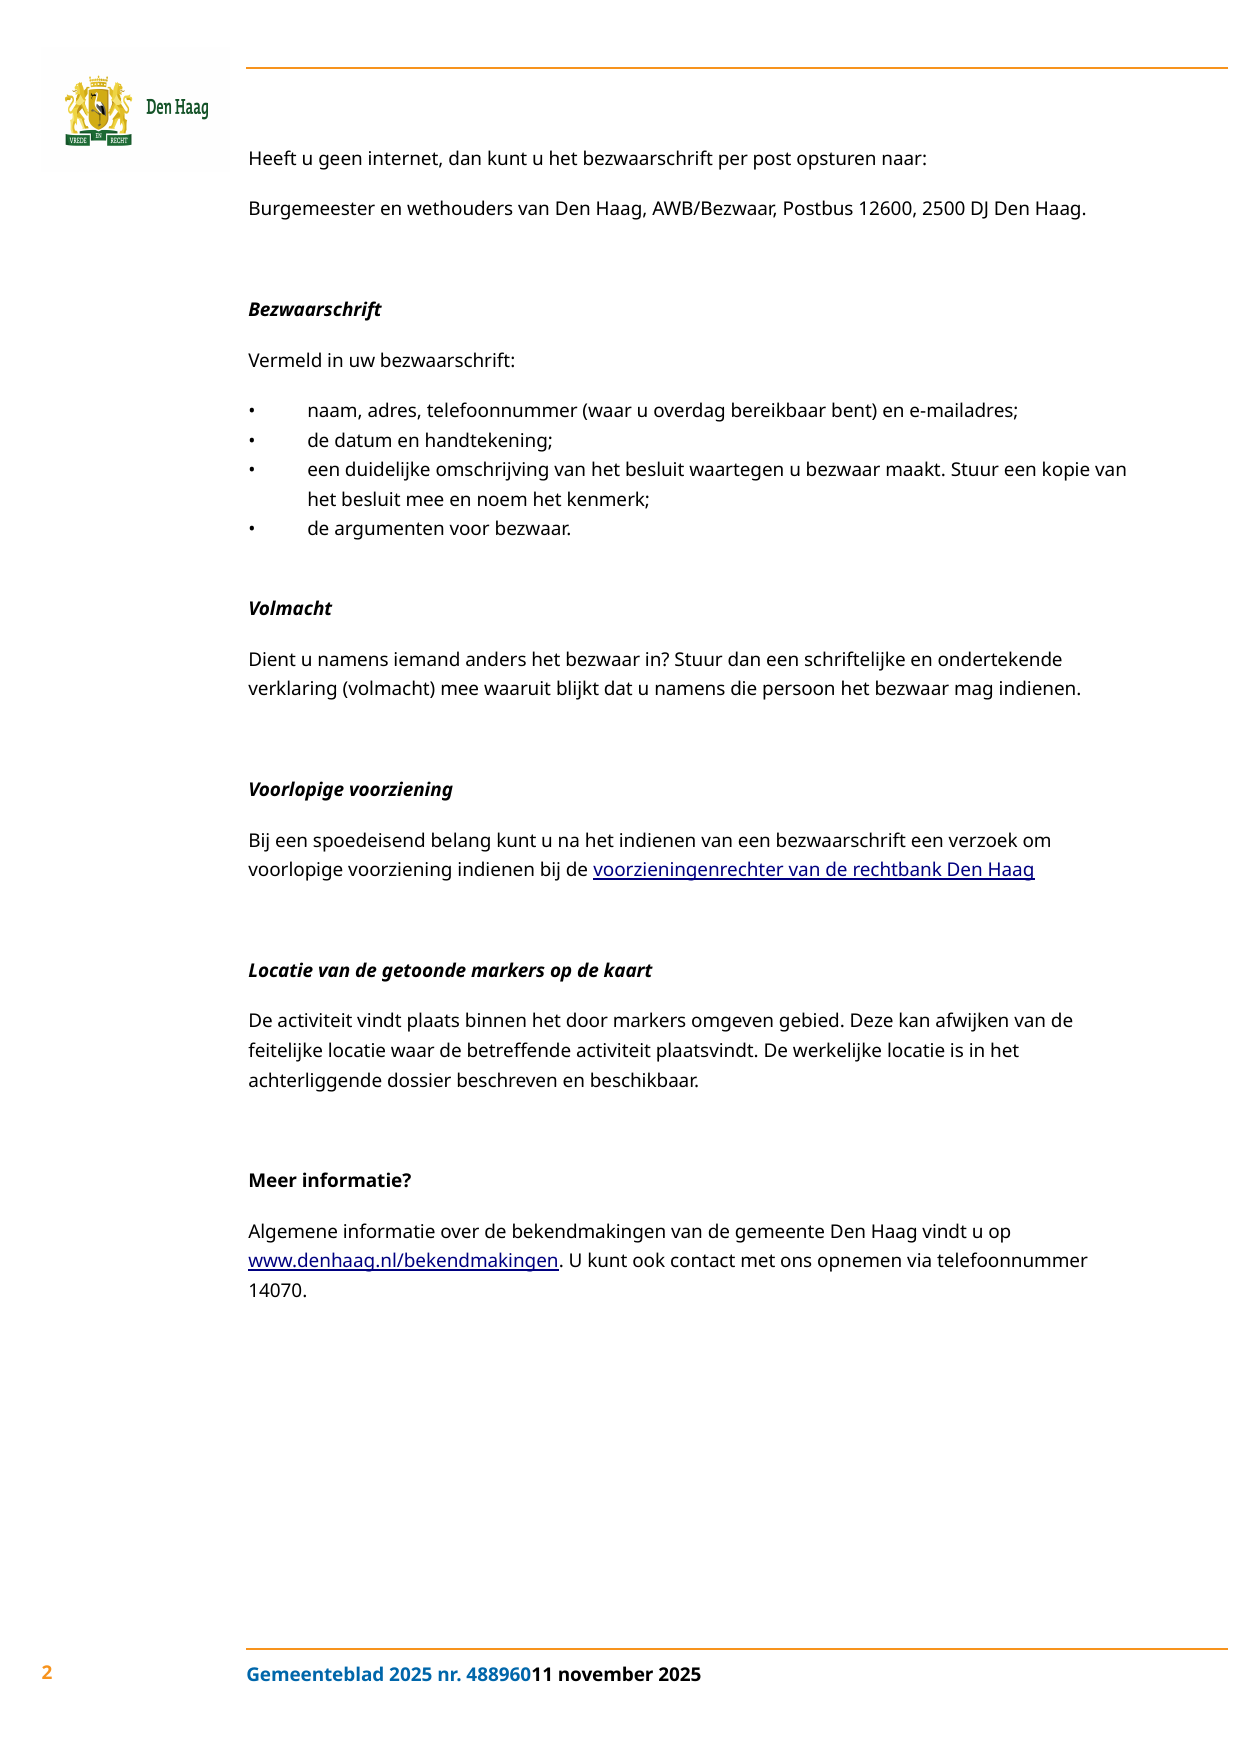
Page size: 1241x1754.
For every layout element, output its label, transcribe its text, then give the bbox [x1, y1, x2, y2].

text Burgemeester en wethouders van Den Haag, AWB/Bezwaar, Postbus 12600, 2500 DJ Den Haag. [248, 196, 1152, 221]
text Volmacht [248, 596, 1152, 621]
text Heeft u geen internet, dan kunt u het bezwaarschrift per post opsturen naar: [248, 145, 1152, 171]
text Locatie van de getoonde markers op de kaart [248, 957, 1152, 983]
list een duidelijke omschrijving van het besluit waartegen u bezwaar maakt. Stuur een kopie van het besluit mee en noem het kenmerk; [248, 456, 1152, 512]
list de argumenten voor bezwaar. [248, 516, 1152, 541]
text Vermeld in uw bezwaarschrift: [248, 347, 1152, 373]
text Bezwaarschrift [248, 296, 1152, 322]
text Dient u namens iemand anders het bezwaar in? Stuur dan een schriftelijke en ondertekende verklaring (volmacht) mee waaruit blijkt dat u namens die persoon het bezwaar mag indienen. [248, 646, 1152, 701]
text Algemene informatie over de bekendmakingen van de gemeente Den Haag vindt u op www.denhaag.nl/bekendmakingen. U kunt ook contact met ons opnemen via telefoonnummer 14070. [248, 1218, 1152, 1303]
text Meer informatie? [248, 1168, 1152, 1193]
text Voorlopige voorziening [248, 776, 1152, 802]
picture [41, 47, 231, 172]
text Bij een spoedeisend belang kunt u na het indienen van een bezwaarschrift een verzoek om voorlopige voorziening indienen bij de voorzieningenrechter van de rechtbank Den Haag [248, 827, 1152, 882]
list naam, adres, telefoonnummer (waar u overdag bereikbaar bent) en e-mailadres; [248, 397, 1152, 423]
text De activiteit vindt plaats binnen het door markers omgeven gebied. Deze kan afwijken van de feitelijke locatie waar de betreffende activiteit plaatsvindt. De werkelijke locatie is in het achterliggende dossier beschreven en beschikbaar. [248, 1008, 1152, 1093]
list de datum en handtekening; [248, 427, 1152, 453]
